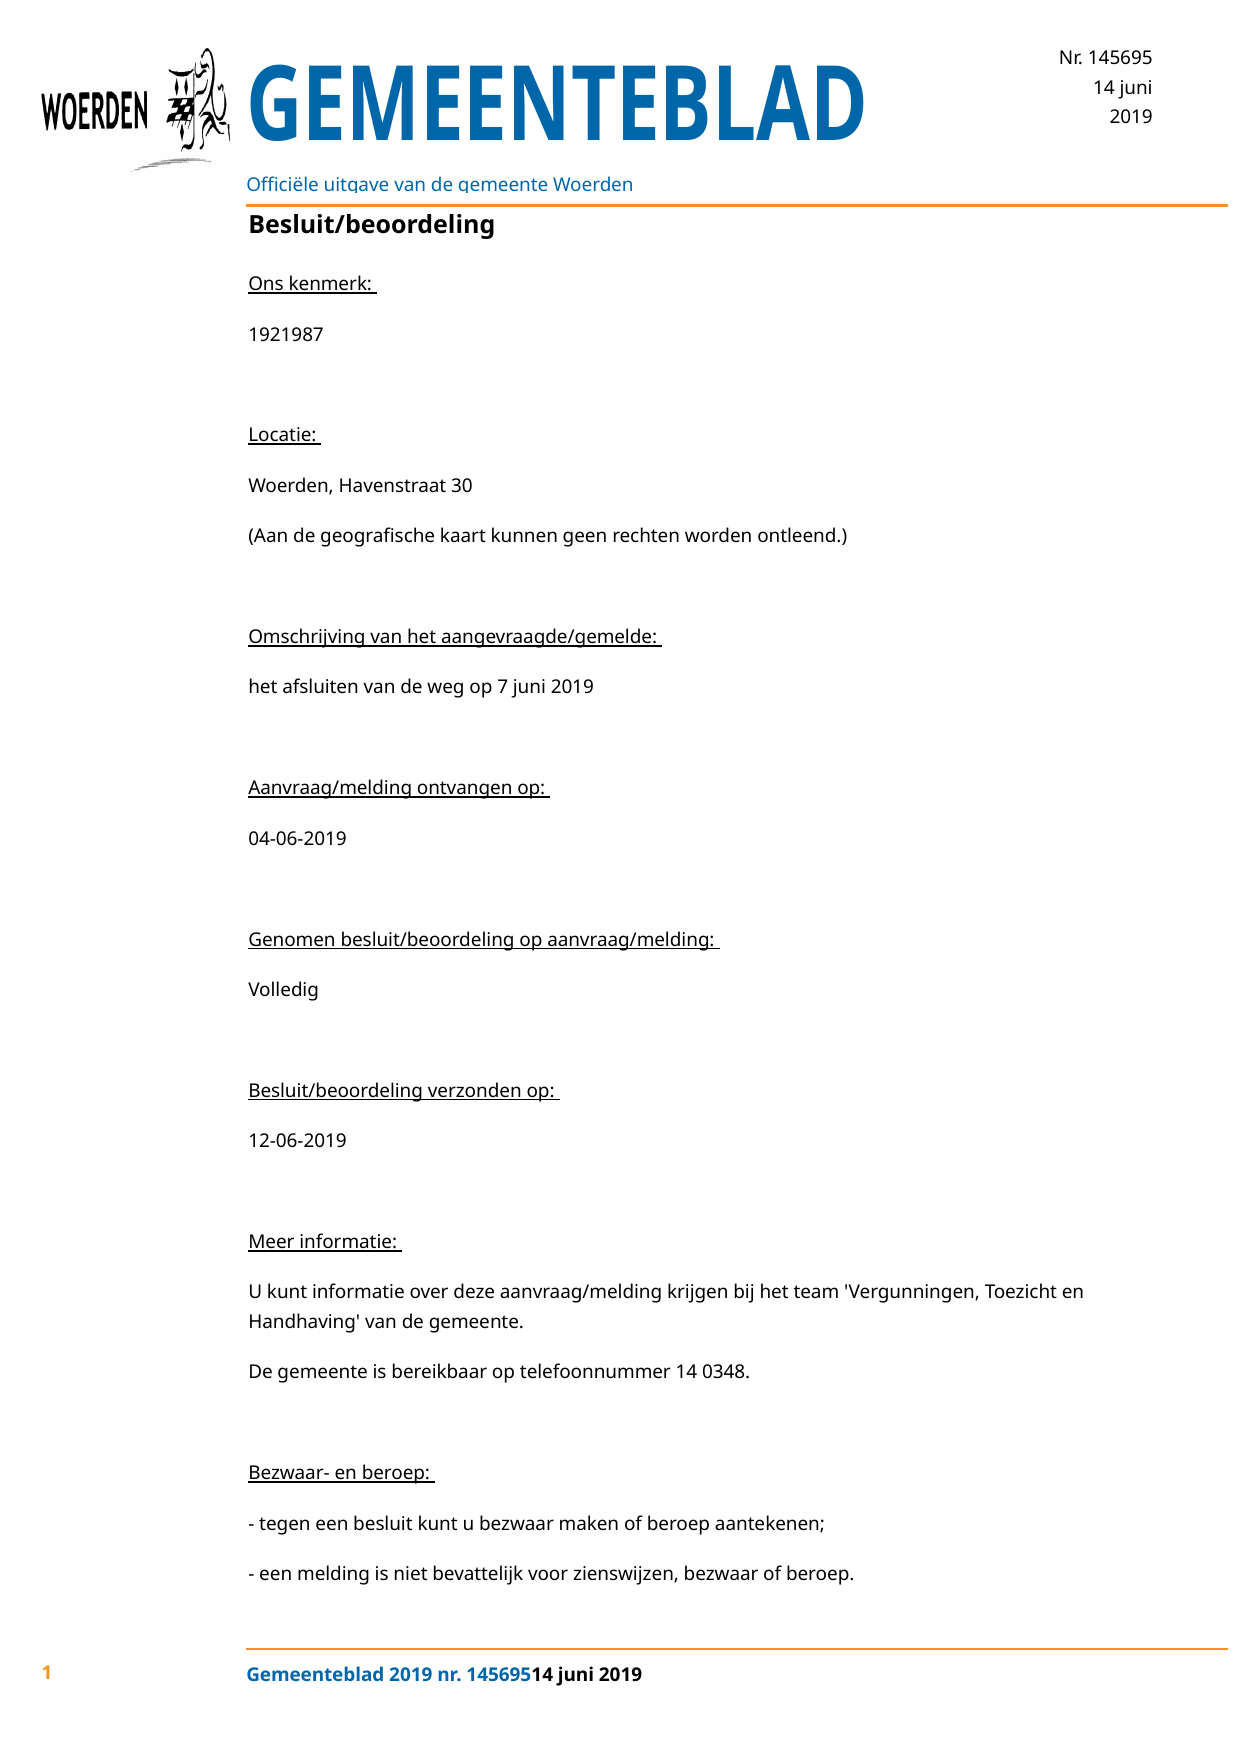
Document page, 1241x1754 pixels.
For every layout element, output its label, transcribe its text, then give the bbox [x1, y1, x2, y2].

text 04-06-2019 [248, 825, 1152, 851]
text Aanvraag/melding ontvangen op: [248, 774, 1152, 800]
text Besluit/beoordeling [248, 207, 1152, 241]
text (Aan de geografische kaart kunnen geen rechten worden ontleend.) [248, 522, 1152, 548]
picture [41, 47, 231, 172]
text Locatie: [248, 422, 1152, 447]
text Volledig [248, 976, 1152, 1002]
text - tegen een besluit kunt u bezwaar maken of beroep aantekenen; [248, 1510, 1152, 1536]
text Genomen besluit/beoordeling op aanvraag/melding: [248, 926, 1152, 951]
text De gemeente is bereikbaar op telefoonnummer 14 0348. [248, 1359, 1152, 1384]
text 12-06-2019 [248, 1127, 1152, 1153]
text Meer informatie: [248, 1228, 1152, 1254]
text U kunt informatie over deze aanvraag/melding krijgen bij het team 'Vergunningen, Toezicht en Handhaving' van de gemeente. [248, 1279, 1152, 1334]
text Bezwaar- en beroep: [248, 1459, 1152, 1485]
text - een melding is niet bevattelijk voor zienswijzen, bezwaar of beroep. [248, 1560, 1152, 1586]
text 1921987 [248, 321, 1152, 346]
text Woerden, Havenstraat 30 [248, 472, 1152, 498]
text Omschrijving van het aangevraagde/gemelde: [248, 623, 1152, 649]
text het afsluiten van de weg op 7 juni 2019 [248, 674, 1152, 699]
text Ons kenmerk: [248, 270, 1152, 296]
text Besluit/beoordeling verzonden op: [248, 1077, 1152, 1103]
